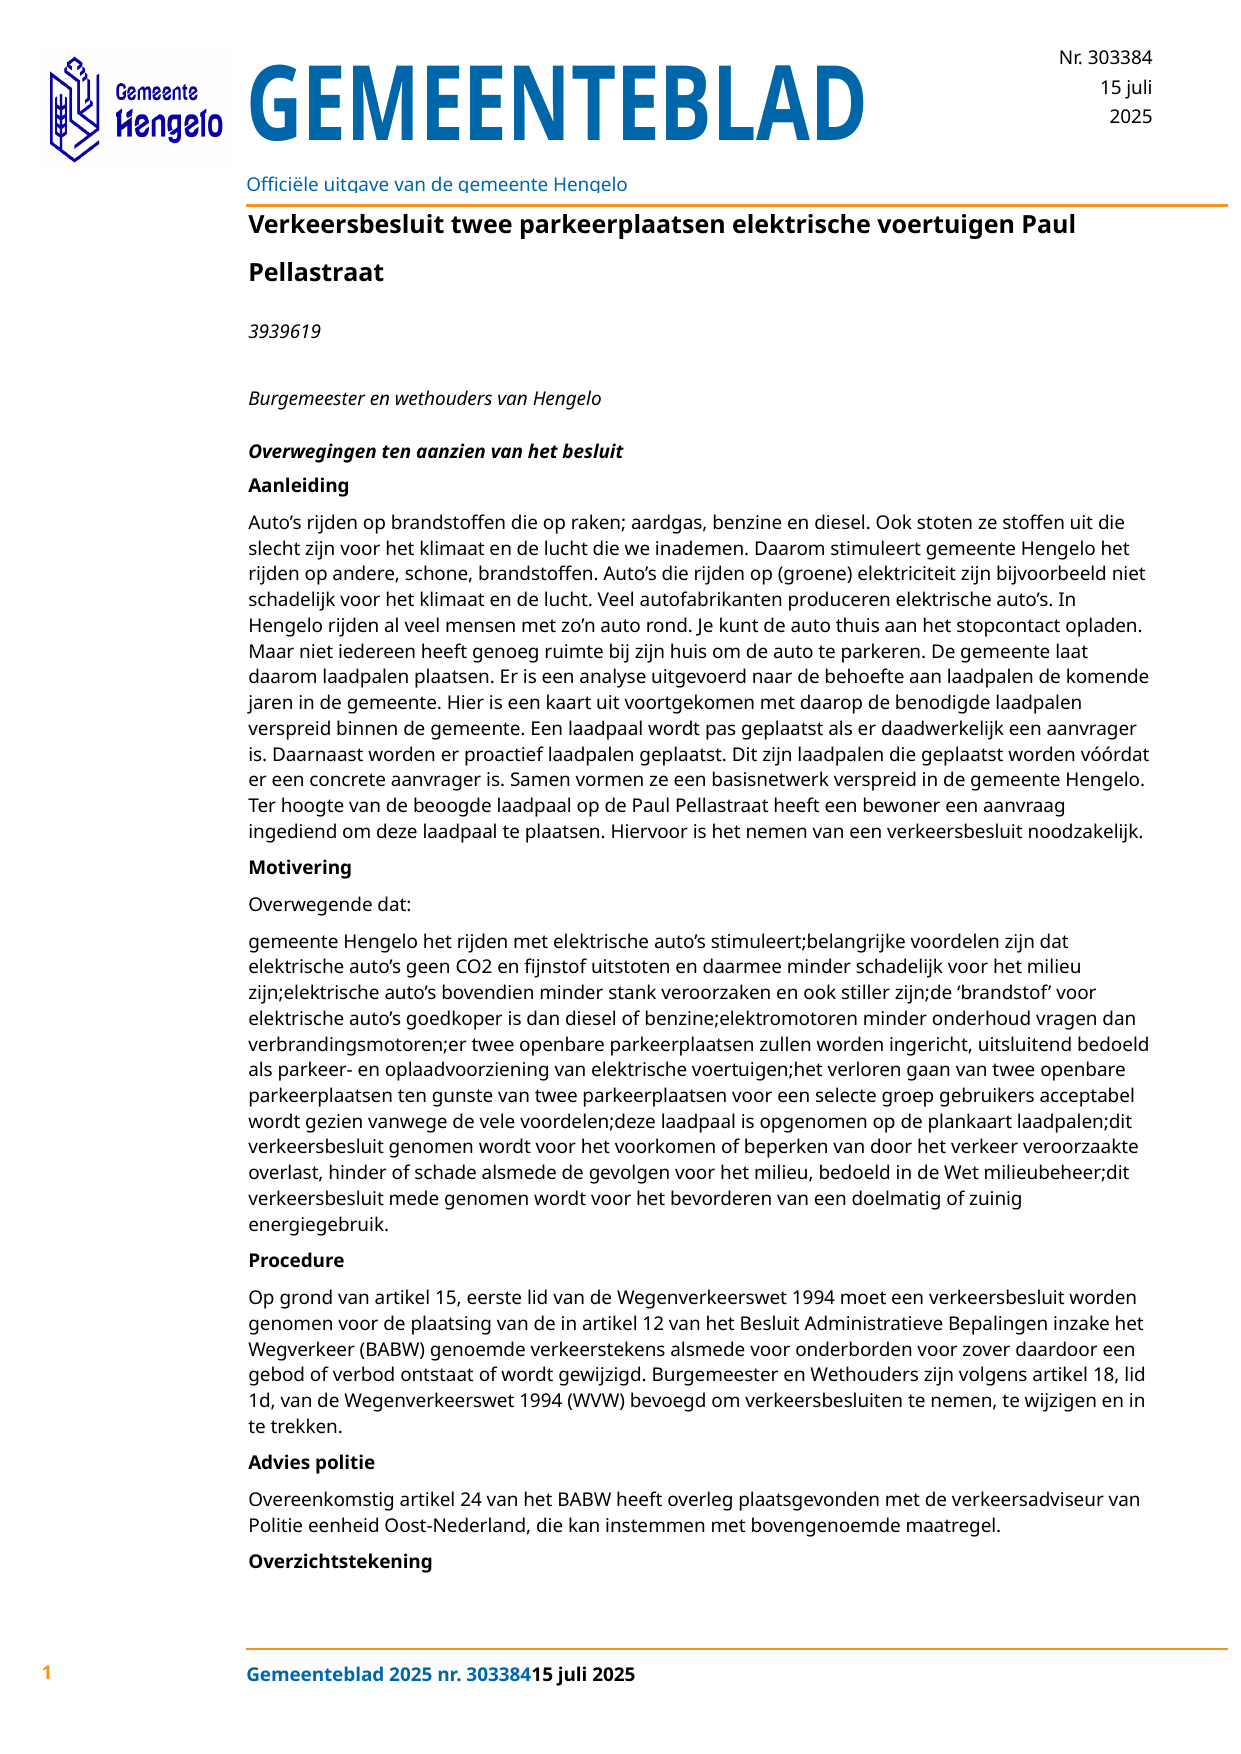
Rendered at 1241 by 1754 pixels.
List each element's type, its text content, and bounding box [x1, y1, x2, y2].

text Overzichtstekening [248, 1549, 1152, 1574]
text Aanleiding [248, 472, 1152, 498]
text Verkeersbesluit twee parkeerplaatsen elektrische voertuigen Paul Pellastraat [248, 207, 1152, 288]
text Procedure [248, 1248, 1152, 1273]
text Overwegingen ten aanzien van het besluit [248, 438, 1152, 464]
text Op grond van artikel 15, eerste lid van de Wegenverkeerswet 1994 moet een verkeersbesluit worden genomen voor de plaatsing van de in artikel 12 van het Besluit Administratieve Bepalingen inzake het Wegverkeer (BABW) genoemde verkeerstekens alsmede voor onderborden voor zover daardoor een gebod of verbod ontstaat of wordt gewijzigd. Burgemeester en Wethouders zijn volgens artikel 18, lid 1d, van de Wegenverkeerswet 1994 (WVW) bevoegd om verkeersbesluiten te nemen, te wijzigen en in te trekken. [248, 1284, 1152, 1439]
text 3939619 [248, 318, 1152, 344]
picture [41, 47, 231, 172]
text Overeenkomstig artikel 24 van het BABW heeft overleg plaatsgevonden met de verkeersadviseur van Politie eenheid Oost-Nederland, die kan instemmen met bovengenoemde maatregel. [248, 1486, 1152, 1538]
text Advies politie [248, 1449, 1152, 1475]
text Auto’s rijden op brandstoffen die op raken; aardgas, benzine en diesel. Ook stoten ze stoffen uit die slecht zijn voor het klimaat en de lucht die we inademen. Daarom stimuleert gemeente Hengelo het rijden op andere, schone, brandstoffen. Auto’s die rijden op (groene) elektriciteit zijn bijvoorbeeld niet schadelijk voor het klimaat en de lucht. Veel autofabrikanten produceren elektrische auto’s. In Hengelo rijden al veel mensen met zo’n auto rond. Je kunt de auto thuis aan het stopcontact opladen. Maar niet iedereen heeft genoeg ruimte bij zijn huis om de auto te parkeren. De gemeente laat daarom laadpalen plaatsen. Er is een analyse uitgevoerd naar de behoefte aan laadpalen de komende jaren in de gemeente. Hier is een kaart uit voortgekomen met daarop de benodigde laadpalen verspreid binnen de gemeente. Een laadpaal wordt pas geplaatst als er daadwerkelijk een aanvrager is. Daarnaast worden er proactief laadpalen geplaatst. Dit zijn laadpalen die geplaatst worden vóórdat er een concrete aanvrager is. Samen vormen ze een basisnetwerk verspreid in de gemeente Hengelo. Ter hoogte van de beoogde laadpaal op de Paul Pellastraat heeft een bewoner een aanvraag ingediend om deze laadpaal te plaatsen. Hiervoor is het nemen van een verkeersbesluit noodzakelijk. [248, 509, 1152, 844]
text gemeente Hengelo het rijden met elektrische auto’s stimuleert;belangrijke voordelen zijn dat elektrische auto’s geen CO2 en fijnstof uitstoten en daarmee minder schadelijk voor het milieu zijn;elektrische auto’s bovendien minder stank veroorzaken en ook stiller zijn;de ‘brandstof’ voor elektrische auto’s goedkoper is dan diesel of benzine;elektromotoren minder onderhoud vragen dan verbrandingsmotoren;er twee openbare parkeerplaatsen zullen worden ingericht, uitsluitend bedoeld als parkeer- en oplaadvoorziening van elektrische voertuigen;het verloren gaan van twee openbare parkeerplaatsen ten gunste van twee parkeerplaatsen voor een selecte groep gebruikers acceptabel wordt gezien vanwege de vele voordelen;deze laadpaal is opgenomen op de plankaart laadpalen;dit verkeersbesluit genomen wordt voor het voorkomen of beperken van door het verkeer veroorzaakte overlast, hinder of schade alsmede de gevolgen voor het milieu, bedoeld in de Wet milieubeheer;dit verkeersbesluit mede genomen wordt voor het bevorderen van een doelmatig of zuinig energiegebruik. [248, 928, 1152, 1237]
text Motivering [248, 854, 1152, 880]
text Overwegende dat: [248, 891, 1152, 917]
text Burgemeester en wethouders van Hengelo [248, 386, 1152, 411]
